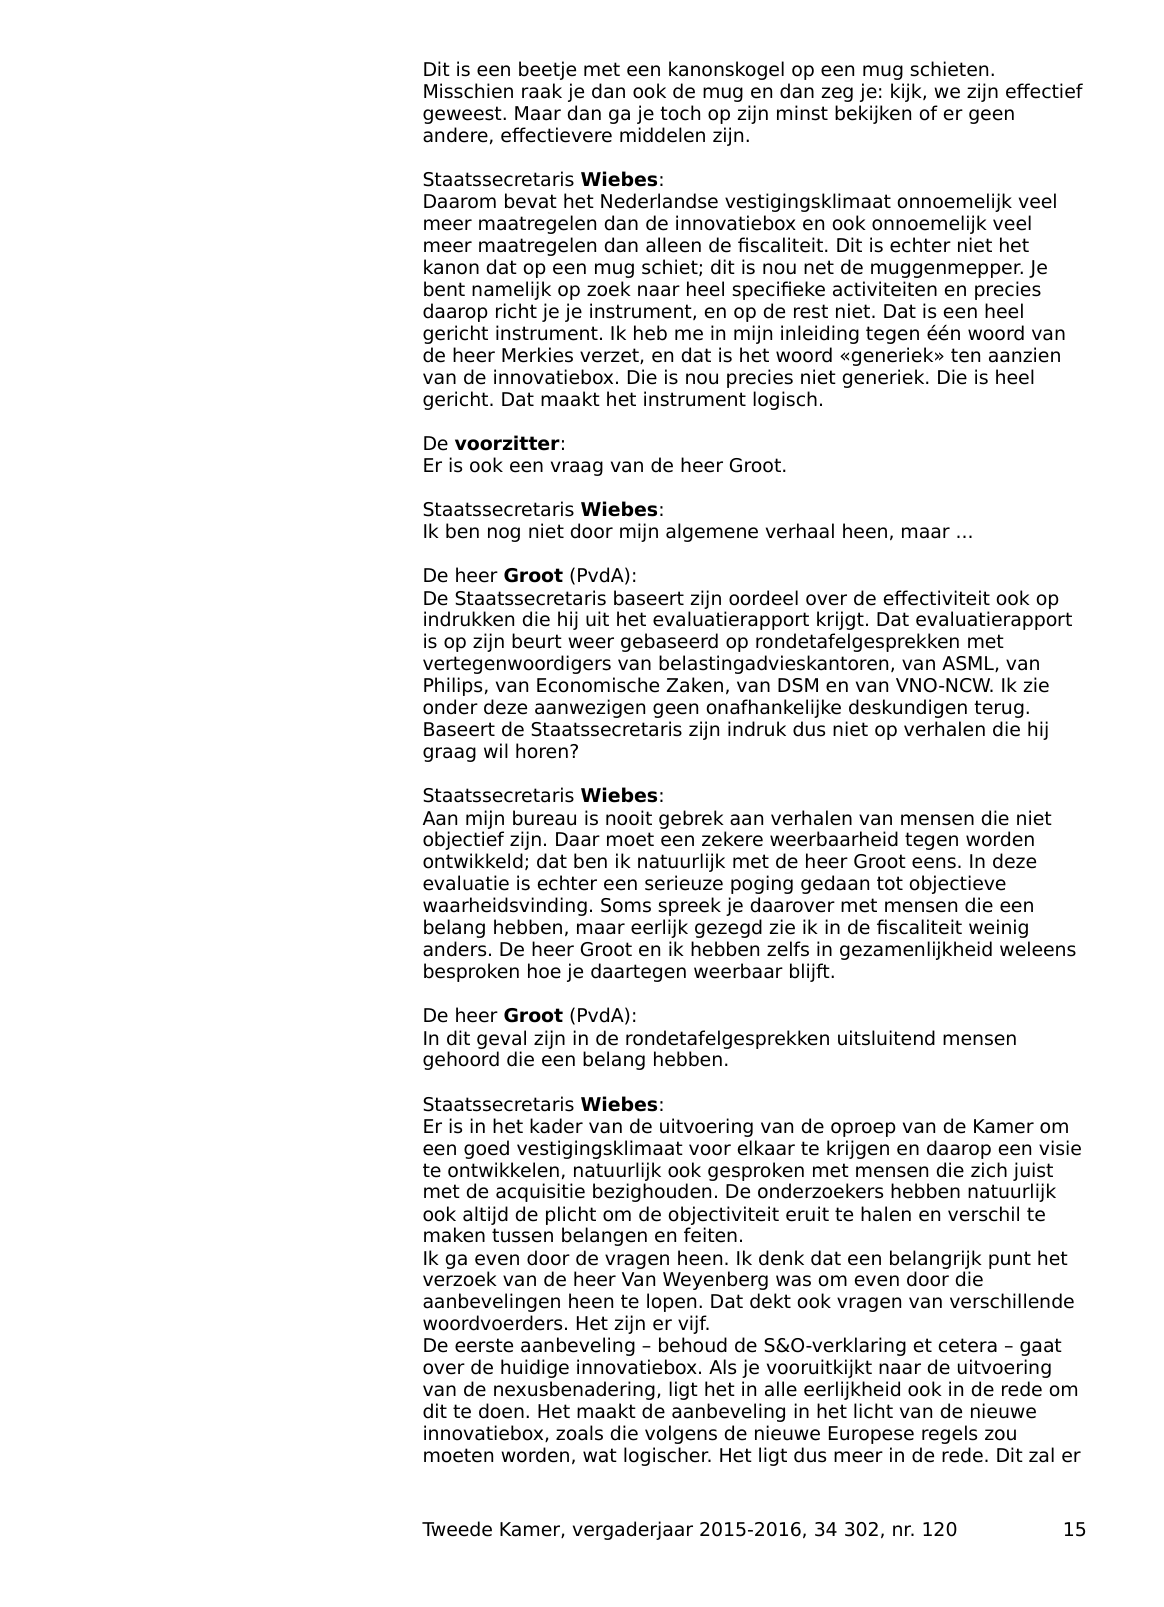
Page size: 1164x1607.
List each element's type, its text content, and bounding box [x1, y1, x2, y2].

text Aan mijn bureau is nooit gebrek aan verhalen van mensen die niet objectief zijn. Daar moet een zekere weerbaarheid tegen worden ontwikkeld; dat ben ik natuurlijk met de heer Groot eens. In deze evaluatie is echter een serieuze poging gedaan tot objectieve waarheidsvinding. Soms spreek je daarover met mensen die een belang hebben, maar eerlijk gezegd zie ik in de fiscaliteit weinig anders. De heer Groot en ik hebben zelfs in gezamenlijkheid weleens besproken hoe je daartegen weerbaar blijft. [422, 807, 1087, 983]
text De Staatssecretaris baseert zijn oordeel over de effectiviteit ook op indrukken die hij uit het evaluatierapport krijgt. Dat evaluatierapport is op zijn beurt weer gebaseerd op rondetafelgesprekken met vertegenwoordigers van belastingadvieskantoren, van ASML, van Philips, van Economische Zaken, van DSM en van VNO-NCW. Ik zie onder deze aanwezigen geen onafhankelijke deskundigen terug. Baseert de Staatssecretaris zijn indruk dus niet op verhalen die hij graag wil horen? [422, 587, 1087, 763]
text Staatssecretaris Wiebes: [422, 499, 1087, 521]
text De heer Groot (PvdA): [422, 565, 1087, 587]
text Er is ook een vraag van de heer Groot. [422, 455, 1087, 477]
text Dit is een beetje met een kanonskogel op een mug schieten. Misschien raak je dan ook de mug en dan zeg je: kijk, we zijn effectief geweest. Maar dan ga je toch op zijn minst bekijken of er geen andere, effectievere middelen zijn. [422, 59, 1087, 147]
text De heer Groot (PvdA): [422, 1005, 1087, 1027]
text Ik ga even door de vragen heen. Ik denk dat een belangrijk punt het verzoek van de heer Van Weyenberg was om even door die aanbevelingen heen te lopen. Dat dekt ook vragen van verschillende woordvoerders. Het zijn er vijf. [422, 1247, 1087, 1335]
text De eerste aanbeveling – behoud de S&O-verklaring et cetera – gaat over de huidige innovatiebox. Als je vooruitkijkt naar de uitvoering van de nexusbenadering, ligt het in alle eerlijkheid ook in de rede om dit te doen. Het maakt de aanbeveling in het licht van de nieuwe innovatiebox, zoals die volgens de nieuwe Europese regels zou moeten worden, wat logischer. Het ligt dus meer in de rede. Dit zal er [422, 1335, 1087, 1467]
text Staatssecretaris Wiebes: [422, 785, 1087, 807]
text Staatssecretaris Wiebes: [422, 169, 1087, 191]
text Staatssecretaris Wiebes: [422, 1093, 1087, 1116]
text Daarom bevat het Nederlandse vestigingsklimaat onnoemelijk veel meer maatregelen dan de innovatiebox en ook onnoemelijk veel meer maatregelen dan alleen de fiscaliteit. Dit is echter niet het kanon dat op een mug schiet; dit is nou net de muggenmepper. Je bent namelijk op zoek naar heel specifieke activiteiten en precies daarop richt je je instrument, en op de rest niet. Dat is een heel gericht instrument. Ik heb me in mijn inleiding tegen één woord van de heer Merkies verzet, en dat is het woord «generiek» ten aanzien van de innovatiebox. Die is nou precies niet generiek. Die is heel gericht. Dat maakt het instrument logisch. [422, 191, 1087, 411]
text In dit geval zijn in de rondetafelgesprekken uitsluitend mensen gehoord die een belang hebben. [422, 1027, 1087, 1071]
text De voorzitter: [422, 433, 1087, 455]
text Ik ben nog niet door mijn algemene verhaal heen, maar ... [422, 521, 1087, 543]
text Er is in het kader van de uitvoering van de oproep van de Kamer om een goed vestigingsklimaat voor elkaar te krijgen en daarop een visie te ontwikkelen, natuurlijk ook gesproken met mensen die zich juist met de acquisitie bezighouden. De onderzoekers hebben natuurlijk ook altijd de plicht om de objectiviteit eruit te halen en verschil te maken tussen belangen en feiten. [422, 1116, 1087, 1247]
